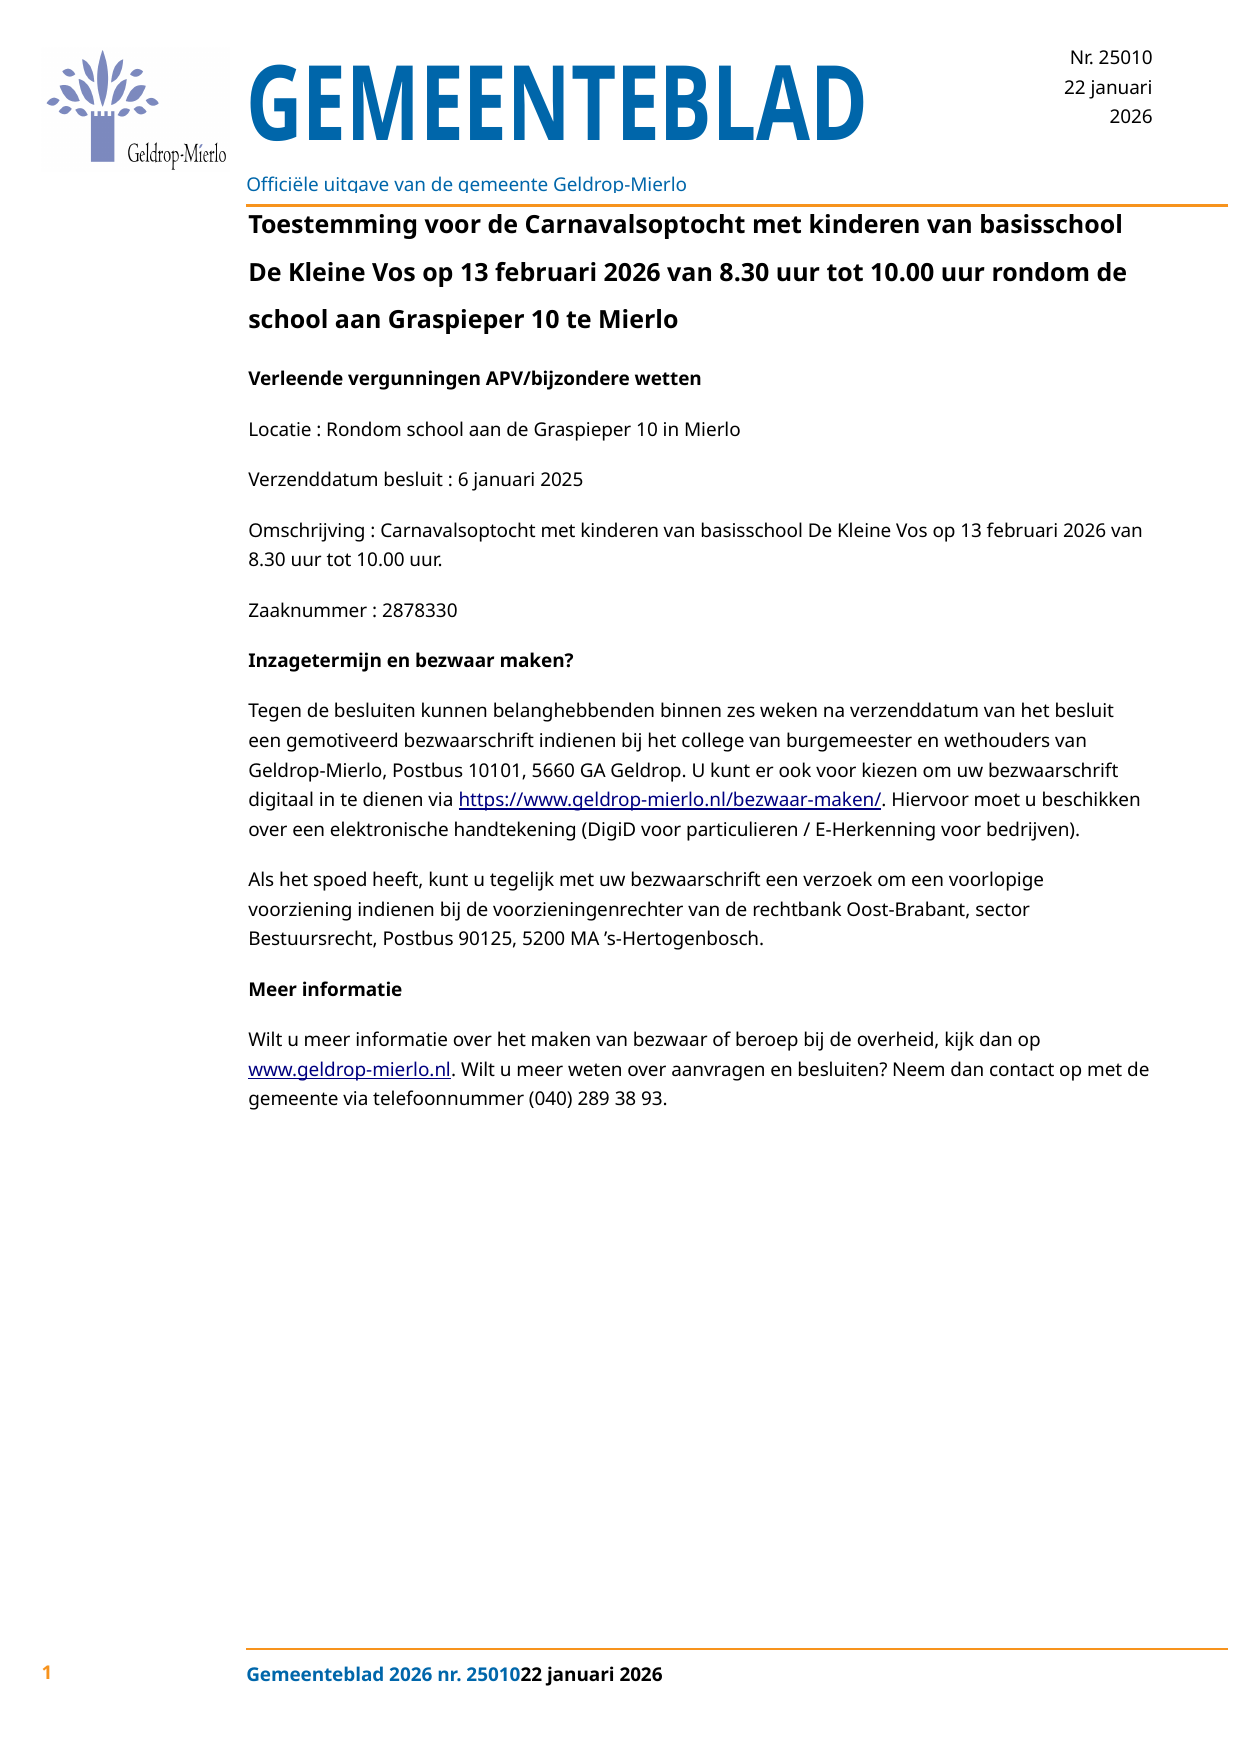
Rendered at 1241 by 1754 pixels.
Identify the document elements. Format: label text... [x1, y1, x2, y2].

text Verzenddatum besluit : 6 januari 2025 [248, 466, 1152, 492]
text Als het spoed heeft, kunt u tegelijk met uw bezwaarschrift een verzoek om een voorlopige voorziening indienen bij de voorzieningenrechter van de rechtbank Oost-Brabant, sector Bestuursrecht, Postbus 90125, 5200 MA ’s-Hertogenbosch. [248, 866, 1152, 951]
text Tegen de besluiten kunnen belanghebbenden binnen zes weken na verzenddatum van het besluit een gemotiveerd bezwaarschrift indienen bij het college van burgemeester en wethouders van Geldrop-Mierlo, Postbus 10101, 5660 GA Geldrop. U kunt er ook voor kiezen om uw bezwaarschrift digitaal in te dienen via https://www.geldrop-mierlo.nl/bezwaar-maken/. Hiervoor moet u beschikken over een elektronische handtekening (DigiD voor particulieren / E-Herkenning voor bedrijven). [248, 698, 1152, 842]
text Inzagetermijn en bezwaar maken? [248, 647, 1152, 673]
picture [41, 47, 231, 172]
text Toestemming voor de Carnavalsoptocht met kinderen van basisschool De Kleine Vos op 13 februari 2026 van 8.30 uur tot 10.00 uur rondom de school aan Graspieper 10 te Mierlo [248, 207, 1152, 336]
text Wilt u meer informatie over het maken van bezwaar of beroep bij de overheid, kijk dan op www.geldrop-mierlo.nl. Wilt u meer weten over aanvragen en besluiten? Neem dan contact op met de gemeente via telefoonnummer (040) 289 38 93. [248, 1026, 1152, 1111]
text Omschrijving : Carnavalsoptocht met kinderen van basisschool De Kleine Vos op 13 februari 2026 van 8.30 uur tot 10.00 uur. [248, 517, 1152, 572]
text Meer informatie [248, 976, 1152, 1002]
text Verleende vergunningen APV/bijzondere wetten [248, 366, 1152, 391]
text Locatie : Rondom school aan de Graspieper 10 in Mierlo [248, 416, 1152, 442]
text Zaaknummer : 2878330 [248, 597, 1152, 622]
